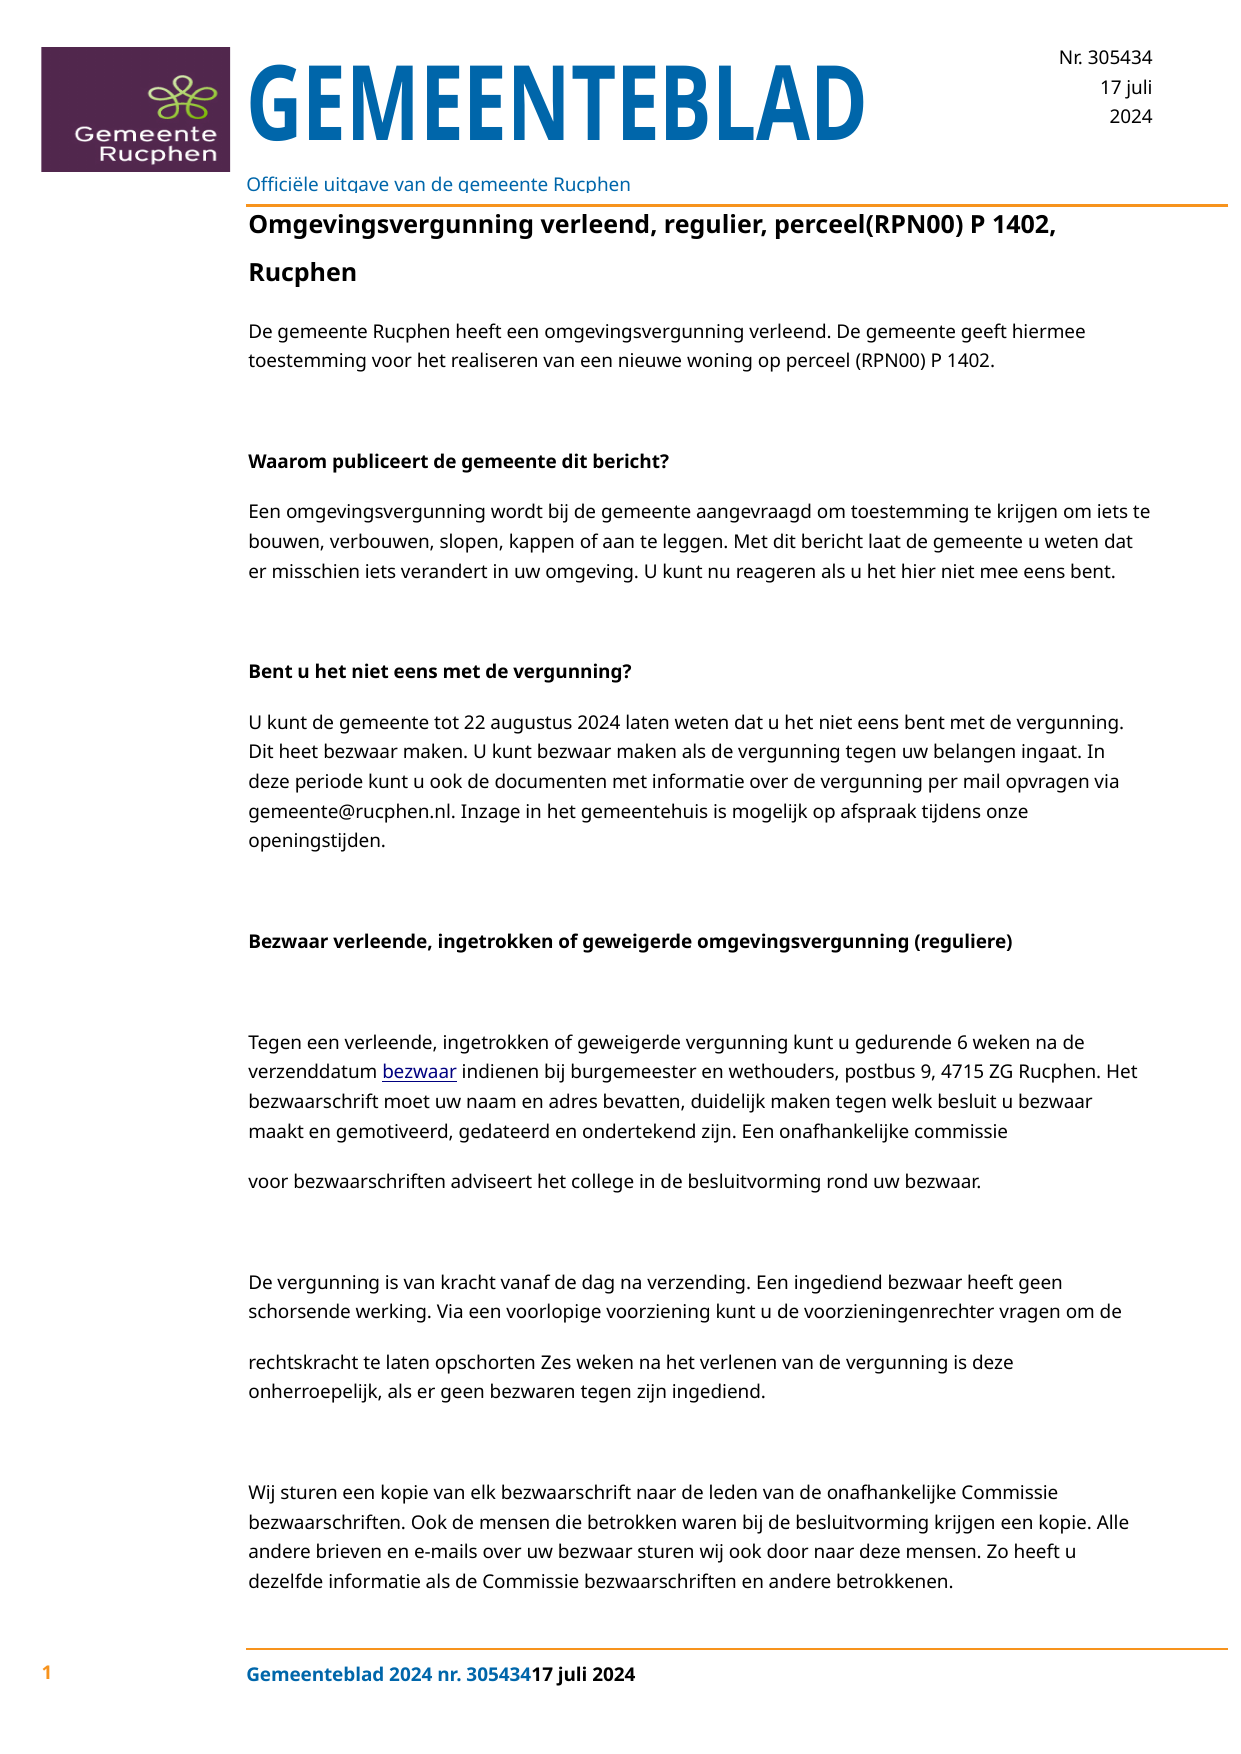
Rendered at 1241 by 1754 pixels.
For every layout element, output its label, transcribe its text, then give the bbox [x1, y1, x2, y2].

text Wij sturen een kopie van elk bezwaarschrift naar de leden van de onafhankelijke Commissie bezwaarschriften. Ook de mensen die betrokken waren bij de besluitvorming krijgen een kopie. Alle andere brieven en e-mails over uw bezwaar sturen wij ook door naar deze mensen. Zo heeft u dezelfde informatie als de Commissie bezwaarschriften en andere betrokkenen. [248, 1479, 1152, 1594]
text Waarom publiceert de gemeente dit bericht? [248, 448, 1152, 474]
text Een omgevingsvergunning wordt bij de gemeente aangevraagd om toestemming te krijgen om iets te bouwen, verbouwen, slopen, kappen of aan te leggen. Met dit bericht laat de gemeente u weten dat er misschien iets verandert in uw omgeving. U kunt nu reageren als u het hier niet mee eens bent. [248, 499, 1152, 584]
text Tegen een verleende, ingetrokken of geweigerde vergunning kunt u gedurende 6 weken na de verzenddatum bezwaar indienen bij burgemeester en wethouders, postbus 9, 4715 ZG Rucphen. Het bezwaarschrift moet uw naam en adres bevatten, duidelijk maken tegen welk besluit u bezwaar maakt en gemotiveerd, gedateerd en ondertekend zijn. Een onafhankelijke commissie [248, 1029, 1152, 1144]
text U kunt de gemeente tot 22 augustus 2024 laten weten dat u het niet eens bent met de vergunning. Dit heet bezwaar maken. U kunt bezwaar maken als de vergunning tegen uw belangen ingaat. In deze periode kunt u ook de documenten met informatie over de vergunning per mail opvragen via gemeente@rucphen.nl. Inzage in het gemeentehuis is mogelijk op afspraak tijdens onze openingstijden. [248, 709, 1152, 853]
text rechtskracht te laten opschorten Zes weken na het verlenen van de vergunning is deze onherroepelijk, als er geen bezwaren tegen zijn ingediend. [248, 1349, 1152, 1404]
picture [41, 47, 231, 172]
text voor bezwaarschriften adviseert het college in de besluitvorming rond uw bezwaar. [248, 1168, 1152, 1194]
text De vergunning is van kracht vanaf de dag na verzending. Een ingediend bezwaar heeft geen schorsende werking. Via een voorlopige voorziening kunt u de voorzieningenrechter vragen om de [248, 1269, 1152, 1324]
text Bent u het niet eens met de vergunning? [248, 659, 1152, 684]
text Bezwaar verleende, ingetrokken of geweigerde omgevingsvergunning (reguliere) [248, 928, 1152, 954]
text De gemeente Rucphen heeft een omgevingsvergunning verleend. De gemeente geeft hiermee toestemming voor het realiseren van een nieuwe woning op perceel (RPN00) P 1402. [248, 318, 1152, 373]
text Omgevingsvergunning verleend, regulier, perceel(RPN00) P 1402, Rucphen [248, 207, 1152, 288]
